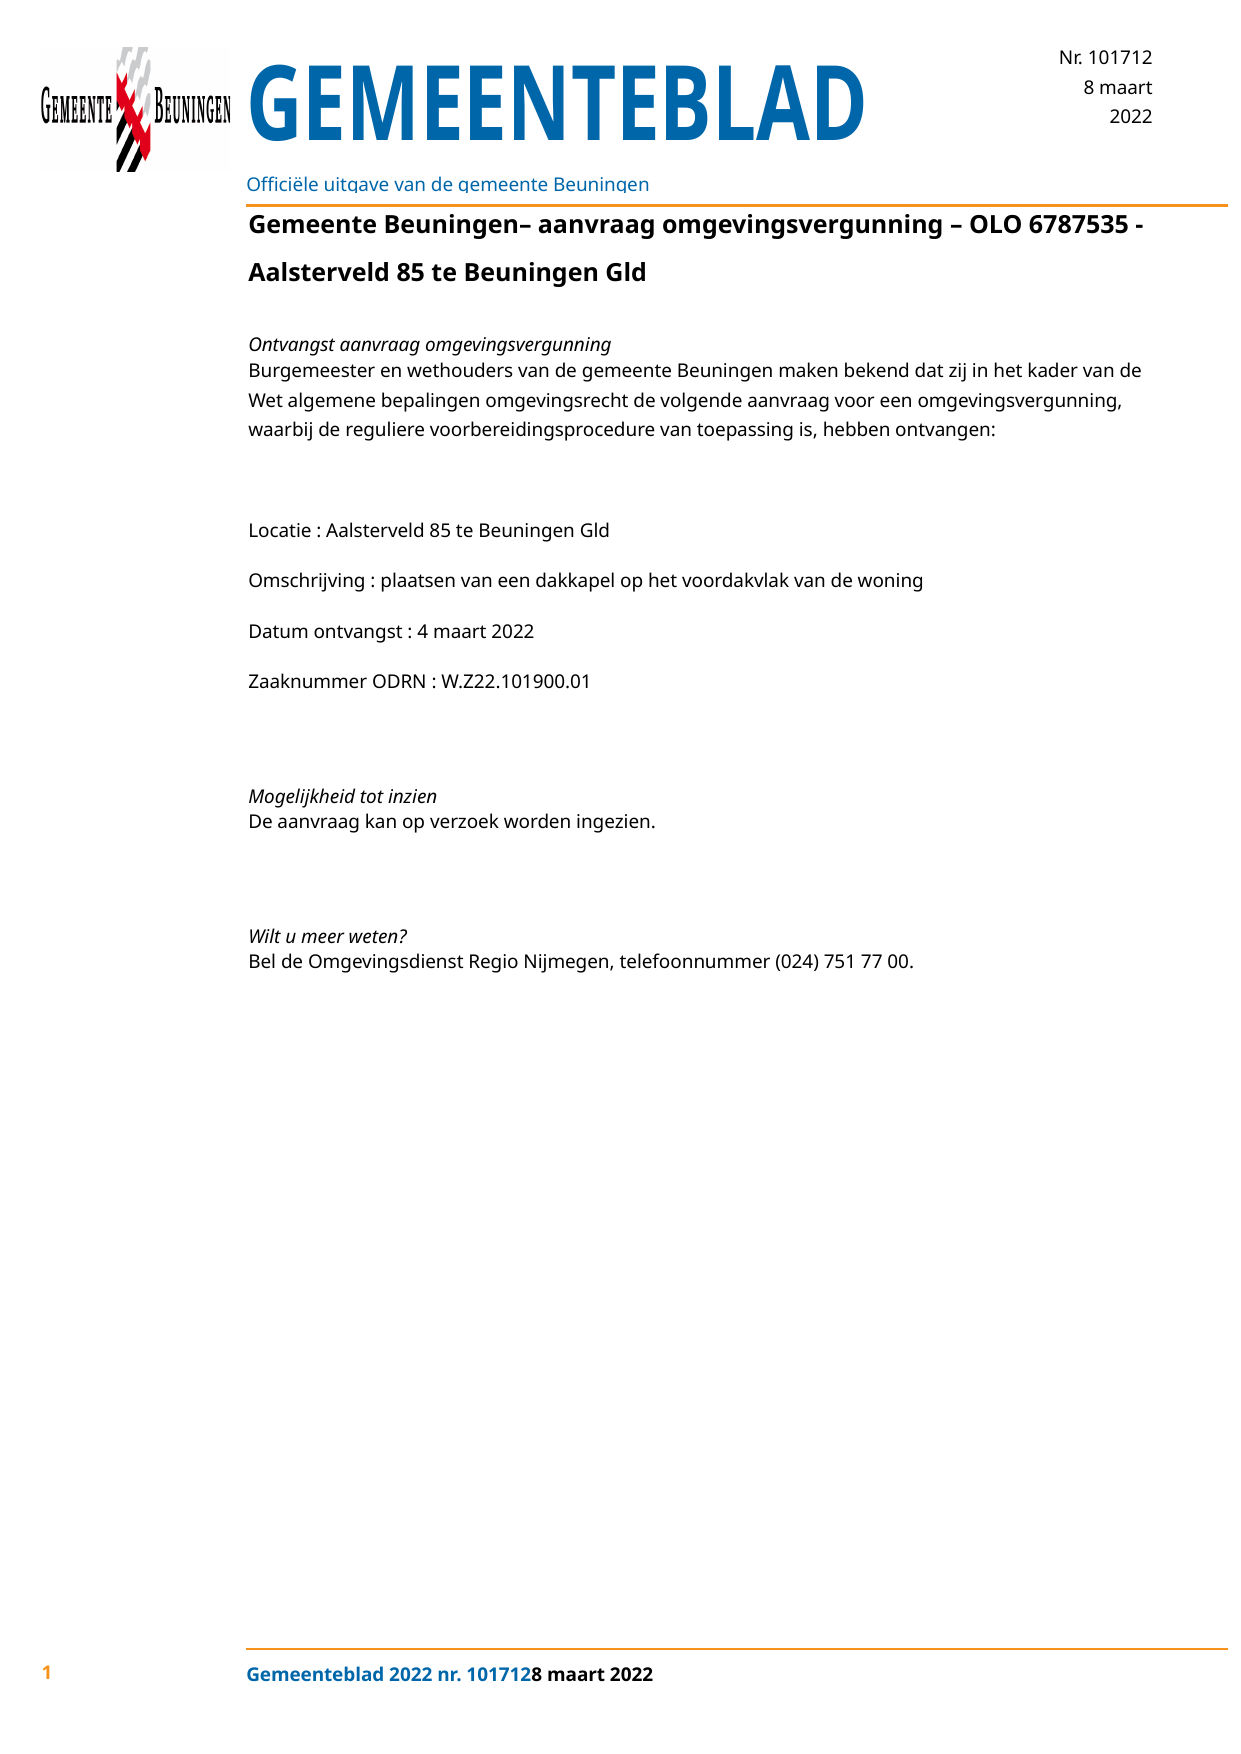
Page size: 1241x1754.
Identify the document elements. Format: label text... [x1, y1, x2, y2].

text Datum ontvangst : 4 maart 2022 [248, 618, 1152, 644]
picture [41, 47, 231, 172]
text Wilt u meer weten? [248, 923, 1152, 949]
text Bel de Omgevingsdienst Regio Nijmegen, telefoonnummer (024) 751 77 00. [248, 949, 1152, 974]
text Ontvangst aanvraag omgevingsvergunning [248, 331, 1152, 357]
text Locatie : Aalsterveld 85 te Beuningen Gld [248, 517, 1152, 543]
text Burgemeester en wethouders van de gemeente Beuningen maken bekend dat zij in het kader van de Wet algemene bepalingen omgevingsrecht de volgende aanvraag voor een omgevingsvergunning, waarbij de reguliere voorbereidingsprocedure van toepassing is, hebben ontvangen: [248, 357, 1152, 442]
text Omschrijving : plaatsen van een dakkapel op het voordakvlak van de woning [248, 568, 1152, 593]
text Gemeente Beuningen– aanvraag omgevingsvergunning – OLO 6787535 - Aalsterveld 85 te Beuningen Gld [248, 207, 1152, 288]
text De aanvraag kan op verzoek worden ingezien. [248, 808, 1152, 834]
text Zaaknummer ODRN : W.Z22.101900.01 [248, 668, 1152, 694]
text Mogelijkheid tot inzien [248, 783, 1152, 808]
